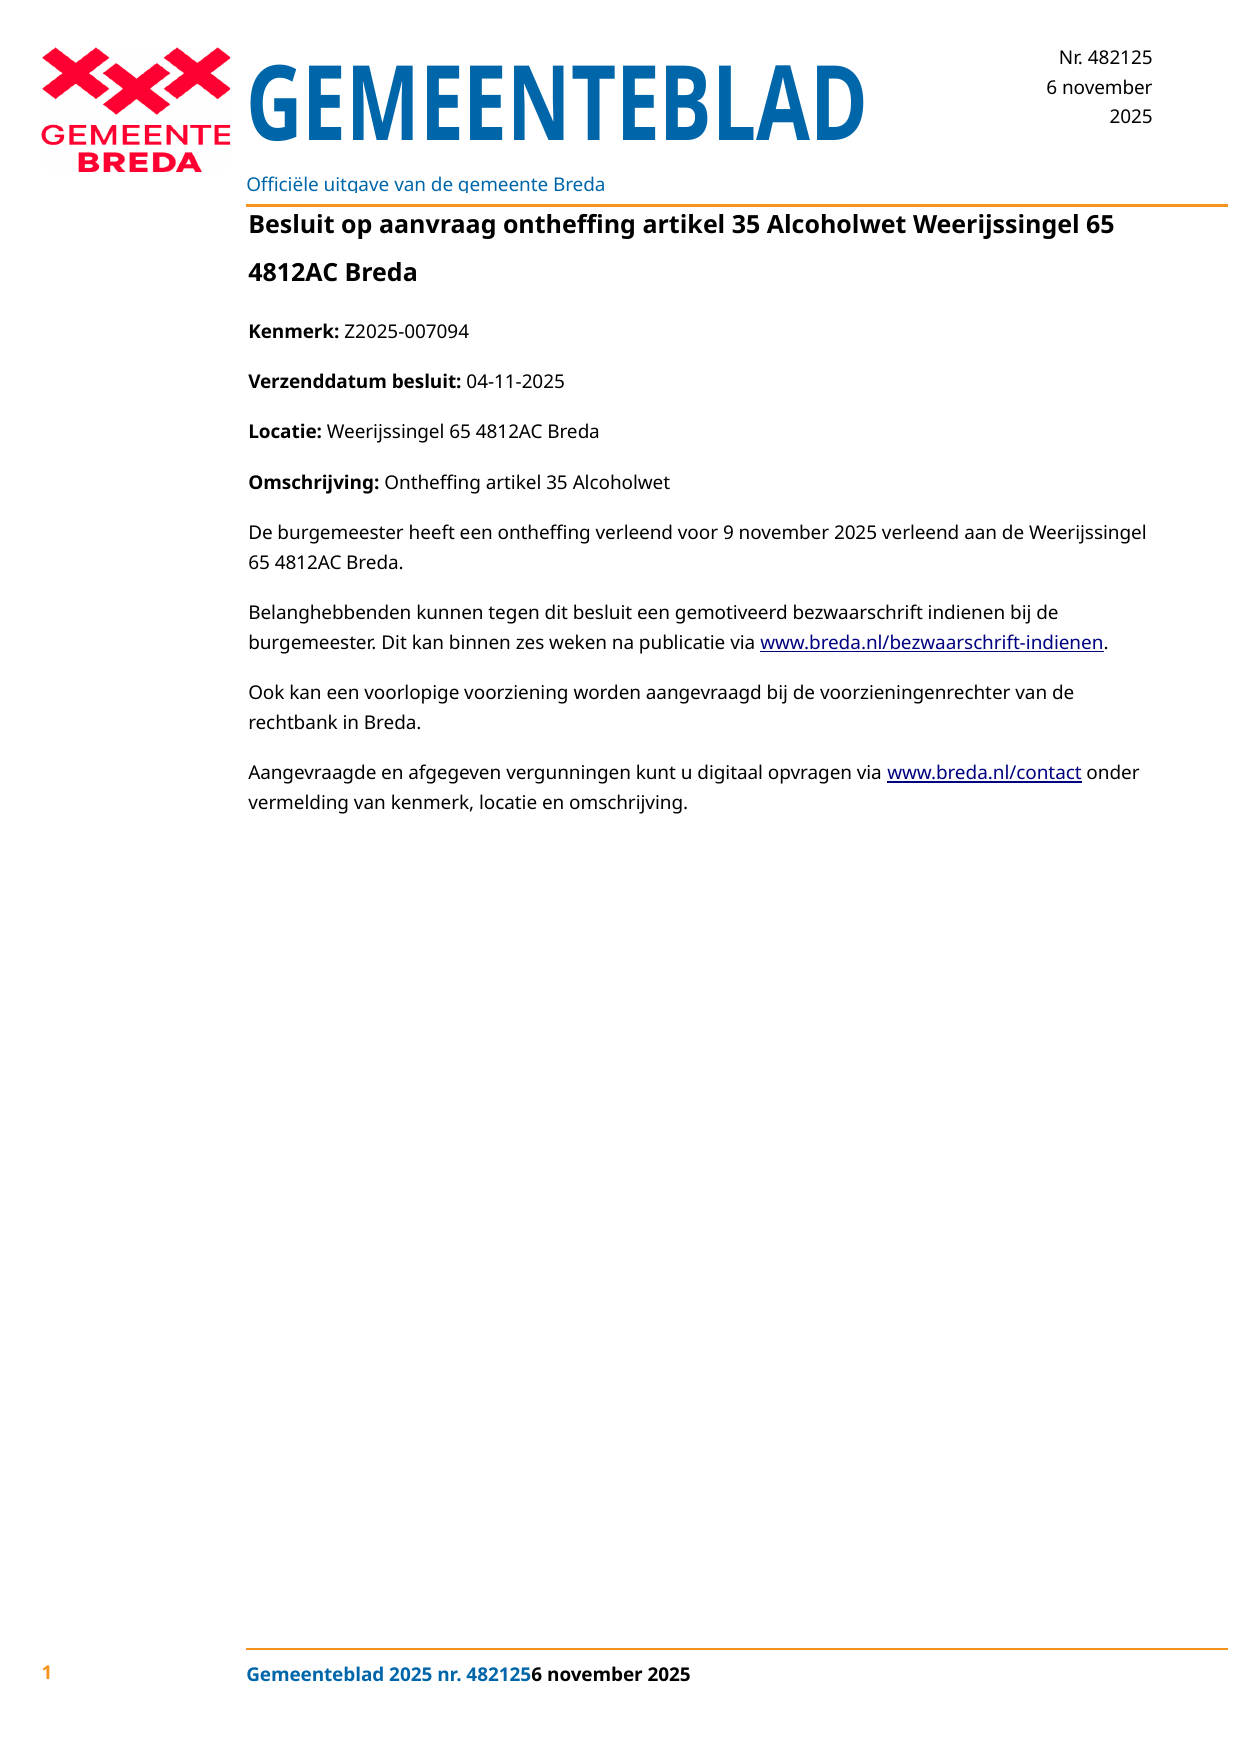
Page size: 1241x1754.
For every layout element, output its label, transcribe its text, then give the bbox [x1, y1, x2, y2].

text De burgemeester heeft een ontheffing verleend voor 9 november 2025 verleend aan de Weerijssingel 65 4812AC Breda. [248, 519, 1152, 575]
text Aangevraagde en afgegeven vergunningen kunt u digitaal opvragen via www.breda.nl/contact onder vermelding van kenmerk, locatie en omschrijving. [248, 759, 1152, 815]
text Kenmerk: Z2025-007094 [248, 318, 1152, 344]
text Verzenddatum besluit: 04-11-2025 [248, 368, 1152, 394]
text Belanghebbenden kunnen tegen dit besluit een gemotiveerd bezwaarschrift indienen bij de burgemeester. Dit kan binnen zes weken na publicatie via www.breda.nl/bezwaarschrift-indienen. [248, 599, 1152, 655]
text Locatie: Weerijssingel 65 4812AC Breda [248, 419, 1152, 444]
text Ook kan een voorlopige voorziening worden aangevraagd bij de voorzieningenrechter van de rechtbank in Breda. [248, 679, 1152, 735]
picture [41, 47, 231, 172]
text Omschrijving: Ontheffing artikel 35 Alcoholwet [248, 469, 1152, 495]
text Besluit op aanvraag ontheffing artikel 35 Alcoholwet Weerijssingel 65 4812AC Breda [248, 207, 1152, 288]
